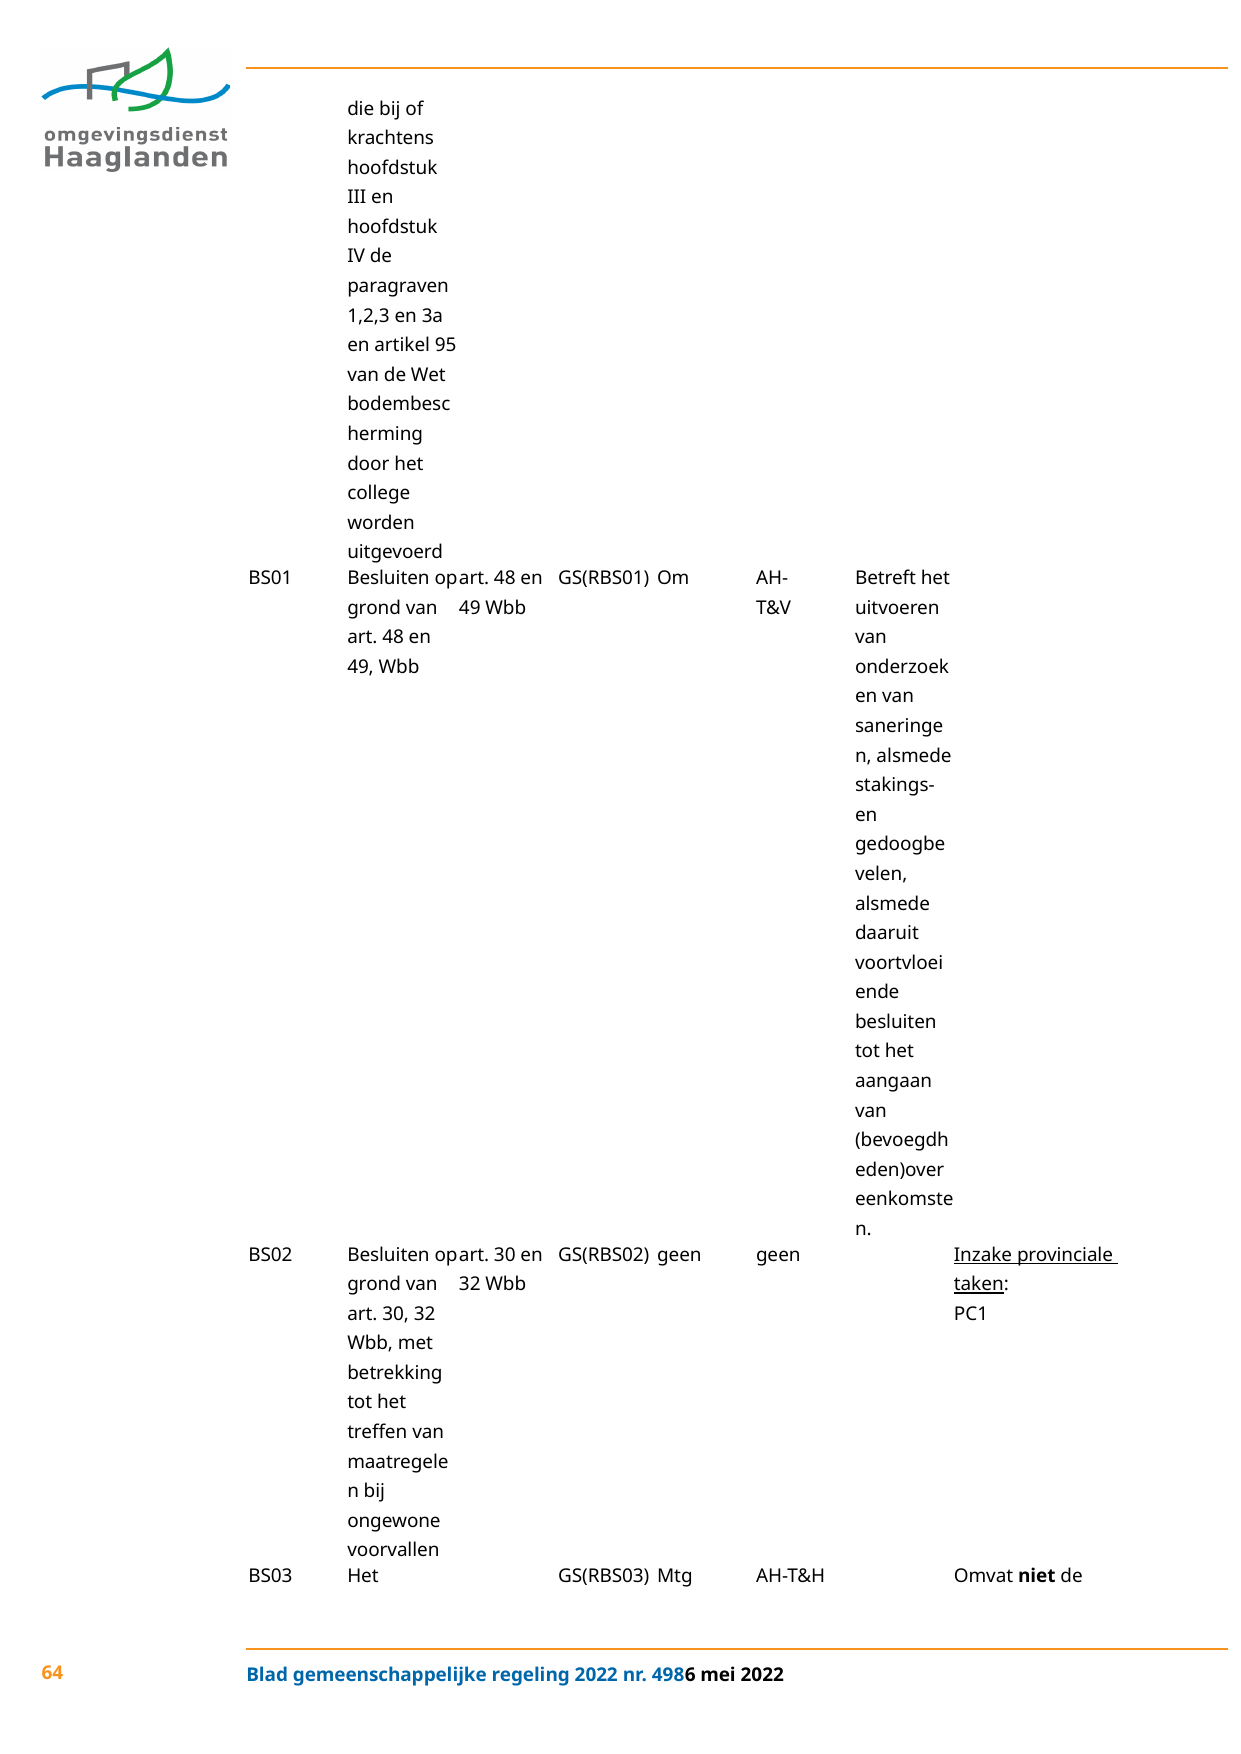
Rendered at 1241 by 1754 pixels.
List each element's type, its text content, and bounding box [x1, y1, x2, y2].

table_cell AH-T&H [756, 1563, 954, 1588]
table_cell Inzake provinciale taken: PC1 [954, 1241, 1152, 1562]
table_cell Het [347, 1563, 459, 1588]
table_cell geen [657, 1241, 756, 1562]
table_cell GS(RBS03) [558, 1563, 657, 1588]
table_cell [459, 1563, 558, 1588]
table_cell BS02 [248, 1241, 347, 1562]
table_cell geen [756, 1241, 855, 1562]
table_cell [954, 564, 1152, 1241]
table_cell Besluiten op grond van art. 30, 32 Wbb, met betrekking tot het treffen van maatregelen bij ongewone voorvallen [347, 1241, 459, 1562]
table_cell [459, 95, 558, 564]
table_cell Mtg [657, 1563, 756, 1588]
table_cell Om [657, 564, 756, 1241]
picture [41, 47, 231, 172]
table_cell [756, 95, 855, 564]
table_cell art. 30 en 32 Wbb [459, 1241, 558, 1562]
table_cell BS03 [248, 1563, 347, 1588]
table_cell Betreft het uitvoeren van onderzoek en van saneringen, alsmede stakings- en gedoogbevelen, alsmede daaruit voortvloeiende besluiten tot het aangaan van (bevoegdheden)overeenkomsten. [855, 564, 954, 1241]
table_cell [558, 95, 657, 564]
table_cell Besluiten op grond van art. 48 en 49, Wbb [347, 564, 459, 1241]
table_cell GS(RBS02) [558, 1241, 657, 1562]
table_cell GS(RBS01) [558, 564, 657, 1241]
table_cell [954, 95, 1152, 564]
table_cell [855, 95, 954, 564]
table_cell BS01 [248, 564, 347, 1241]
table_cell die bij of krachtens hoofdstuk III en hoofdstuk IV de paragraven 1,2,3 en 3a en artikel 95 van de Wet bodembescherming door het college worden uitgevoerd [347, 95, 459, 564]
table_cell Omvat niet de [954, 1563, 1152, 1588]
table_cell [248, 95, 347, 564]
table_cell art. 48 en 49 Wbb [459, 564, 558, 1241]
table_cell AH- T&V [756, 564, 855, 1241]
table_cell [657, 95, 756, 564]
table_cell [855, 1241, 954, 1562]
